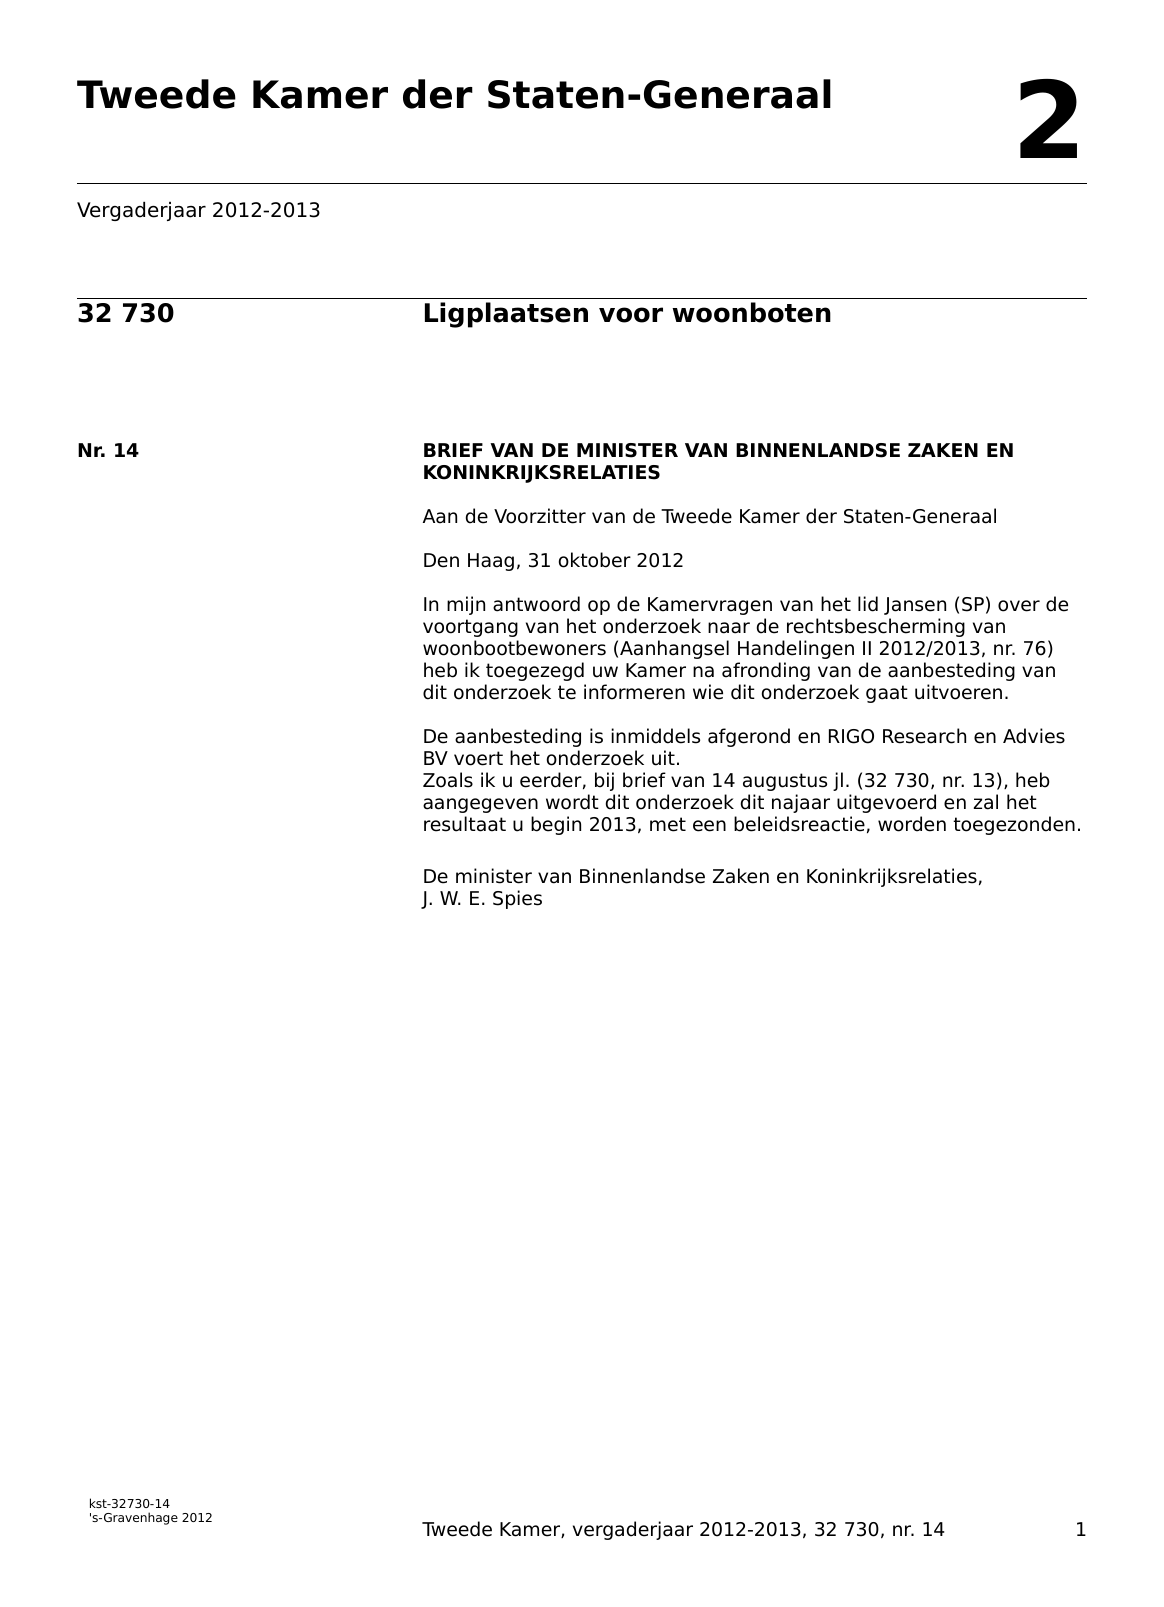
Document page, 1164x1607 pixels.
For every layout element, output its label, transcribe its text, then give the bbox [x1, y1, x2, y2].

table_cell Vergaderjaar 2012-2013 [77, 184, 1087, 298]
table_header Tweede Kamer der Staten-Generaal [77, 59, 886, 183]
text In mijn antwoord op de Kamervragen van het lid Jansen (SP) over de voortgang van het onderzoek naar de rechtsbescherming van woonbootbewoners (Aanhangsel Handelingen II 2012/2013, nr. 76) heb ik toegezegd uw Kamer na afronding van de aanbesteding van dit onderzoek te informeren wie dit onderzoek gaat uitvoeren. [422, 594, 1087, 704]
text Zoals ik u eerder, bij brief van 14 augustus jl. (32 730, nr. 13), heb aangegeven wordt dit onderzoek dit najaar uitgevoerd en zal het resultaat u begin 2013, met een beleidsreactie, worden toegezonden. [422, 770, 1087, 836]
text Den Haag, 31 oktober 2012 [422, 550, 1087, 572]
subtitle Nr. 14 BRIEF VAN DE MINISTER VAN BINNENLANDSE ZAKEN EN KONINKRIJKSRELATIES [77, 440, 1087, 484]
text De minister van Binnenlandse Zaken en Koninkrijksrelaties, J. W. E. Spies [422, 866, 1087, 910]
text De aanbesteding is inmiddels afgerond en RIGO Research en Advies BV voert het onderzoek uit. [422, 726, 1087, 770]
text 's-Gravenhage 2012 [88, 1511, 323, 1525]
text kst-32730-14 [88, 1497, 323, 1511]
table_header 2 [886, 59, 1087, 183]
text Aan de Voorzitter van de Tweede Kamer der Staten-Generaal [422, 506, 1087, 528]
subtitle 32 730 Ligplaatsen voor woonboten [77, 299, 1087, 329]
